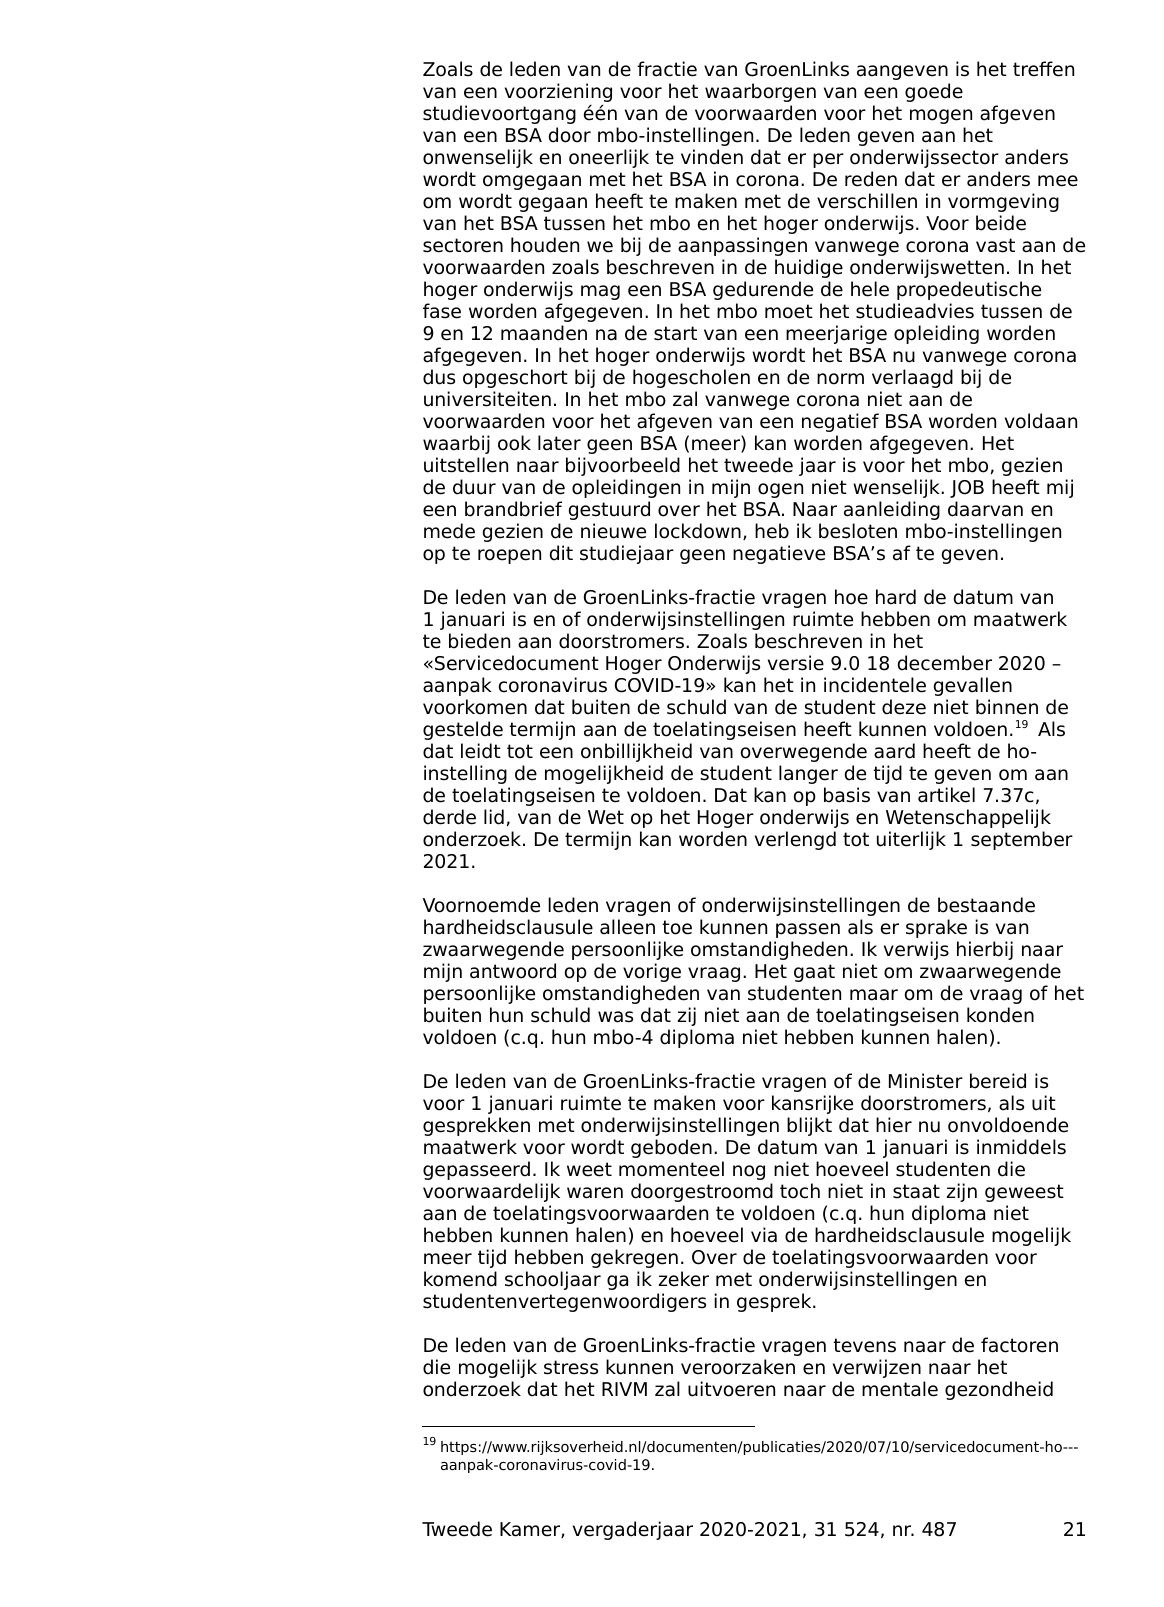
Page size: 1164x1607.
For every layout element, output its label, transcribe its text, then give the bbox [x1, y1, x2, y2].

text Voornoemde leden vragen of onderwijsinstellingen de bestaande hardheidsclausule alleen toe kunnen passen als er sprake is van zwaarwegende persoonlijke omstandigheden. Ik verwijs hierbij naar mijn antwoord op de vorige vraag. Het gaat niet om zwaarwegende persoonlijke omstandigheden van studenten maar om de vraag of het buiten hun schuld was dat zij niet aan de toelatingseisen konden voldoen (c.q. hun mbo-4 diploma niet hebben kunnen halen). [422, 895, 1087, 1048]
text De leden van de GroenLinks-fractie vragen tevens naar de factoren die mogelijk stress kunnen veroorzaken en verwijzen naar het onderzoek dat het RIVM zal uitvoeren naar de mentale gezondheid [422, 1335, 1087, 1401]
text De leden van de GroenLinks-fractie vragen hoe hard de datum van 1 januari is en of onderwijsinstellingen ruimte hebben om maatwerk te bieden aan doorstromers. Zoals beschreven in het «Servicedocument Hoger Onderwijs versie 9.0 18 december 2020 – aanpak coronavirus COVID-19» kan het in incidentele gevallen voorkomen dat buiten de schuld van de student deze niet binnen de gestelde termijn aan de toelatingseisen heeft kunnen voldoen. Als dat leidt tot een onbillijkheid van overwegende aard heeft de ho-instelling de mogelijkheid de student langer de tijd te geven om aan de toelatingseisen te voldoen. Dat kan op basis van artikel 7.37c, derde lid, van de Wet op het Hoger onderwijs en Wetenschappelijk onderzoek. De termijn kan worden verlengd tot uiterlijk 1 september 2021. [422, 587, 1087, 872]
text Zoals de leden van de fractie van GroenLinks aangeven is het treffen van een voorziening voor het waarborgen van een goede studievoortgang één van de voorwaarden voor het mogen afgeven van een BSA door mbo-instellingen. De leden geven aan het onwenselijk en oneerlijk te vinden dat er per onderwijssector anders wordt omgegaan met het BSA in corona. De reden dat er anders mee om wordt gegaan heeft te maken met de verschillen in vormgeving van het BSA tussen het mbo en het hoger onderwijs. Voor beide sectoren houden we bij de aanpassingen vanwege corona vast aan de voorwaarden zoals beschreven in de huidige onderwijswetten. In het hoger onderwijs mag een BSA gedurende de hele propedeutische fase worden afgegeven. In het mbo moet het studieadvies tussen de 9 en 12 maanden na de start van een meerjarige opleiding worden afgegeven. In het hoger onderwijs wordt het BSA nu vanwege corona dus opgeschort bij de hogescholen en de norm verlaagd bij de universiteiten. In het mbo zal vanwege corona niet aan de voorwaarden voor het afgeven van een negatief BSA worden voldaan waarbij ook later geen BSA (meer) kan worden afgegeven. Het uitstellen naar bijvoorbeeld het tweede jaar is voor het mbo, gezien de duur van de opleidingen in mijn ogen niet wenselijk. JOB heeft mij een brandbrief gestuurd over het BSA. Naar aanleiding daarvan en mede gezien de nieuwe lockdown, heb ik besloten mbo-instellingen op te roepen dit studiejaar geen negatieve BSA’s af te geven. [422, 59, 1087, 564]
text https://www.rijksoverheid.nl/documenten/publicaties/2020/07/10/servicedocument-ho---aanpak-coronavirus-covid-19. [422, 1435, 1087, 1474]
text De leden van de GroenLinks-fractie vragen of de Minister bereid is voor 1 januari ruimte te maken voor kansrijke doorstromers, als uit gesprekken met onderwijsinstellingen blijkt dat hier nu onvoldoende maatwerk voor wordt geboden. De datum van 1 januari is inmiddels gepasseerd. Ik weet momenteel nog niet hoeveel studenten die voorwaardelijk waren doorgestroomd toch niet in staat zijn geweest aan de toelatingsvoorwaarden te voldoen (c.q. hun diploma niet hebben kunnen halen) en hoeveel via de hardheidsclausule mogelijk meer tijd hebben gekregen. Over de toelatingsvoorwaarden voor komend schooljaar ga ik zeker met onderwijsinstellingen en studentenvertegenwoordigers in gesprek. [422, 1071, 1087, 1312]
